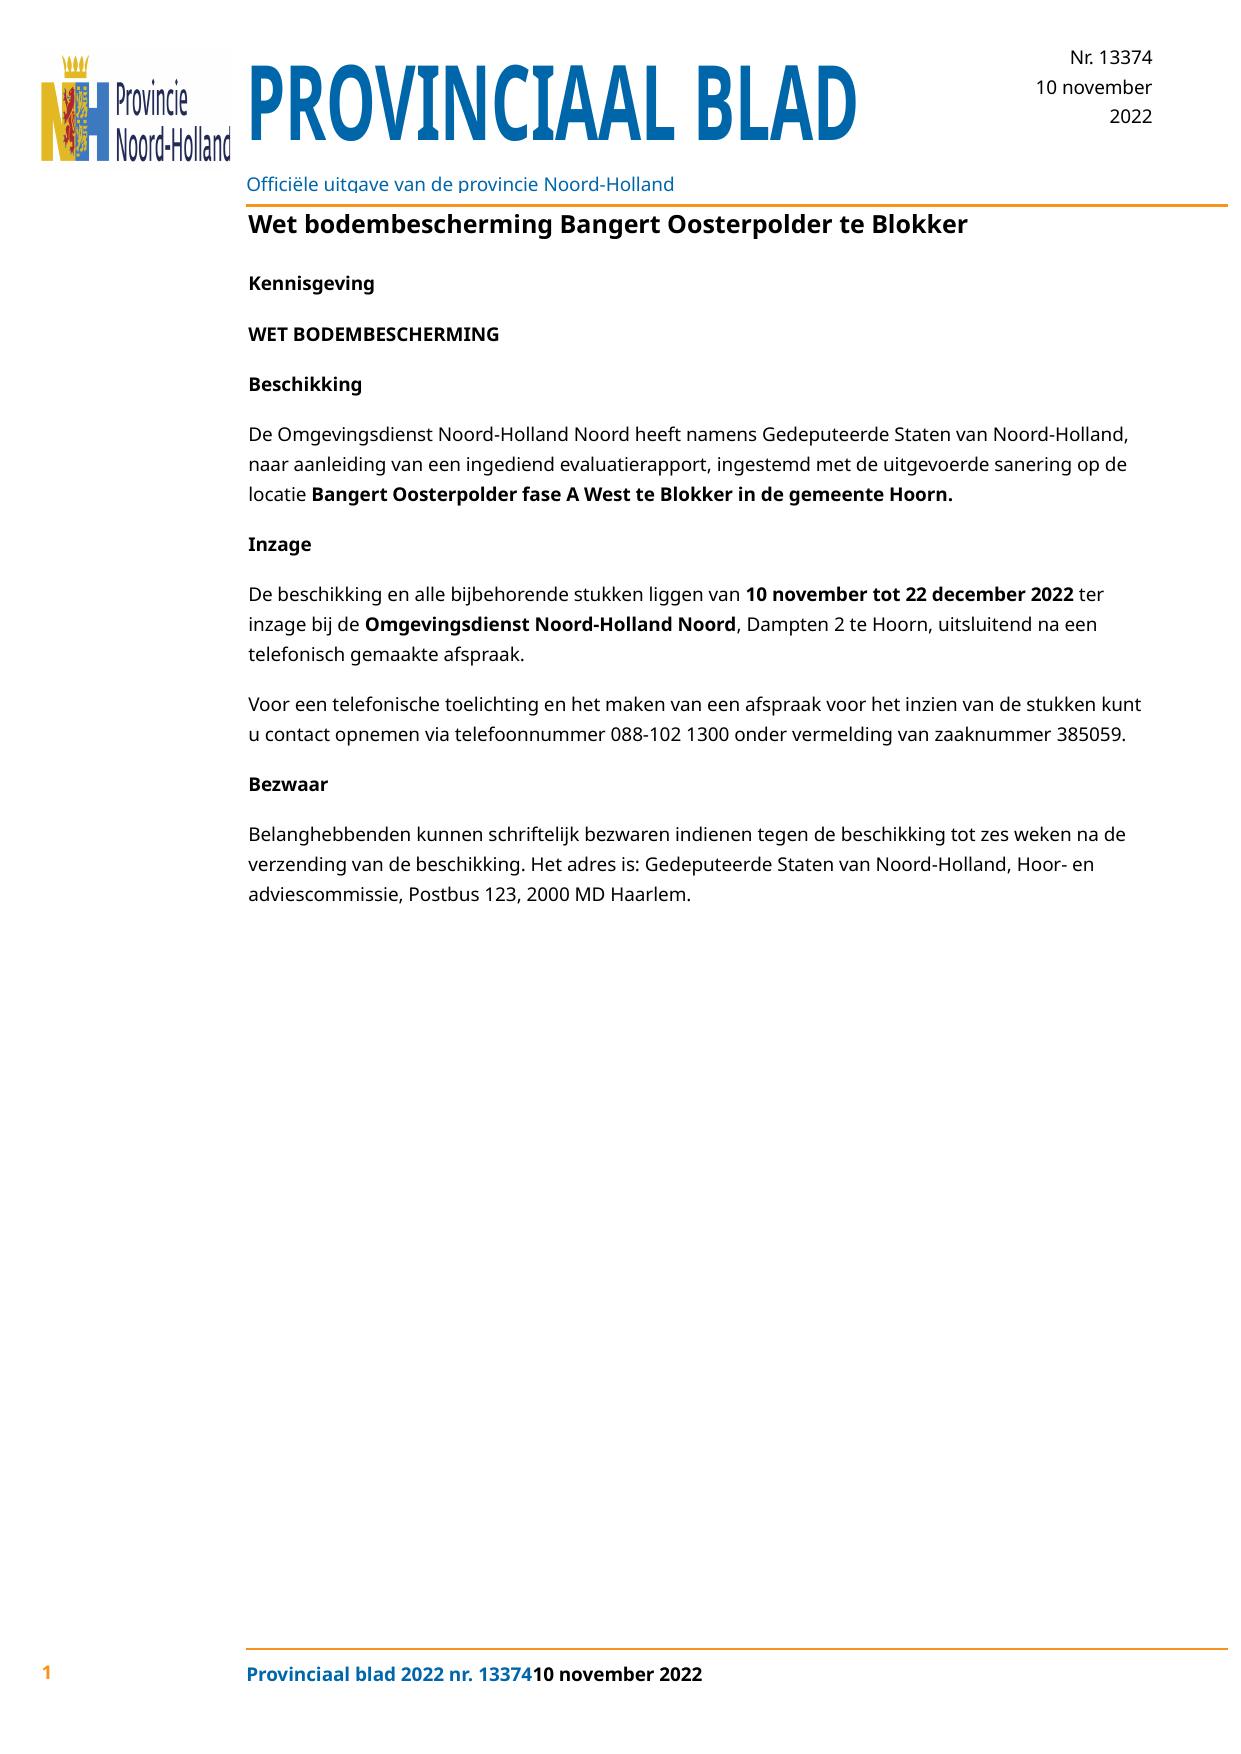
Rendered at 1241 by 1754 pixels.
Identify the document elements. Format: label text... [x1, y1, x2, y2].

text De Omgevingsdienst Noord-Holland Noord heeft namens Gedeputeerde Staten van Noord-Holland, naar aanleiding van een ingediend evaluatierapport, ingestemd met de uitgevoerde sanering op de locatie Bangert Oosterpolder fase A West te Blokker in de gemeente Hoorn. [248, 422, 1152, 506]
text Inzage [248, 531, 1152, 557]
text De beschikking en alle bijbehorende stukken liggen van 10 november tot 22 december 2022 ter inzage bij de Omgevingsdienst Noord-Holland Noord, Dampten 2 te Hoorn, uitsluitend na een telefonisch gemaakte afspraak. [248, 582, 1152, 666]
text Beschikking [248, 371, 1152, 397]
text Belanghebbenden kunnen schriftelijk bezwaren indienen tegen de beschikking tot zes weken na de verzending van de beschikking. Het adres is: Gedeputeerde Staten van Noord-Holland, Hoor- en adviescommissie, Postbus 123, 2000 MD Haarlem. [248, 822, 1152, 906]
text Kennisgeving [248, 270, 1152, 296]
text WET BODEMBESCHERMING [248, 321, 1152, 346]
picture [41, 47, 231, 172]
text Wet bodembescherming Bangert Oosterpolder te Blokker [248, 207, 1152, 241]
text Voor een telefonische toelichting en het maken van een afspraak voor het inzien van de stukken kunt u contact opnemen via telefoonnummer 088-102 1300 onder vermelding van zaaknummer 385059. [248, 691, 1152, 746]
text Bezwaar [248, 771, 1152, 797]
